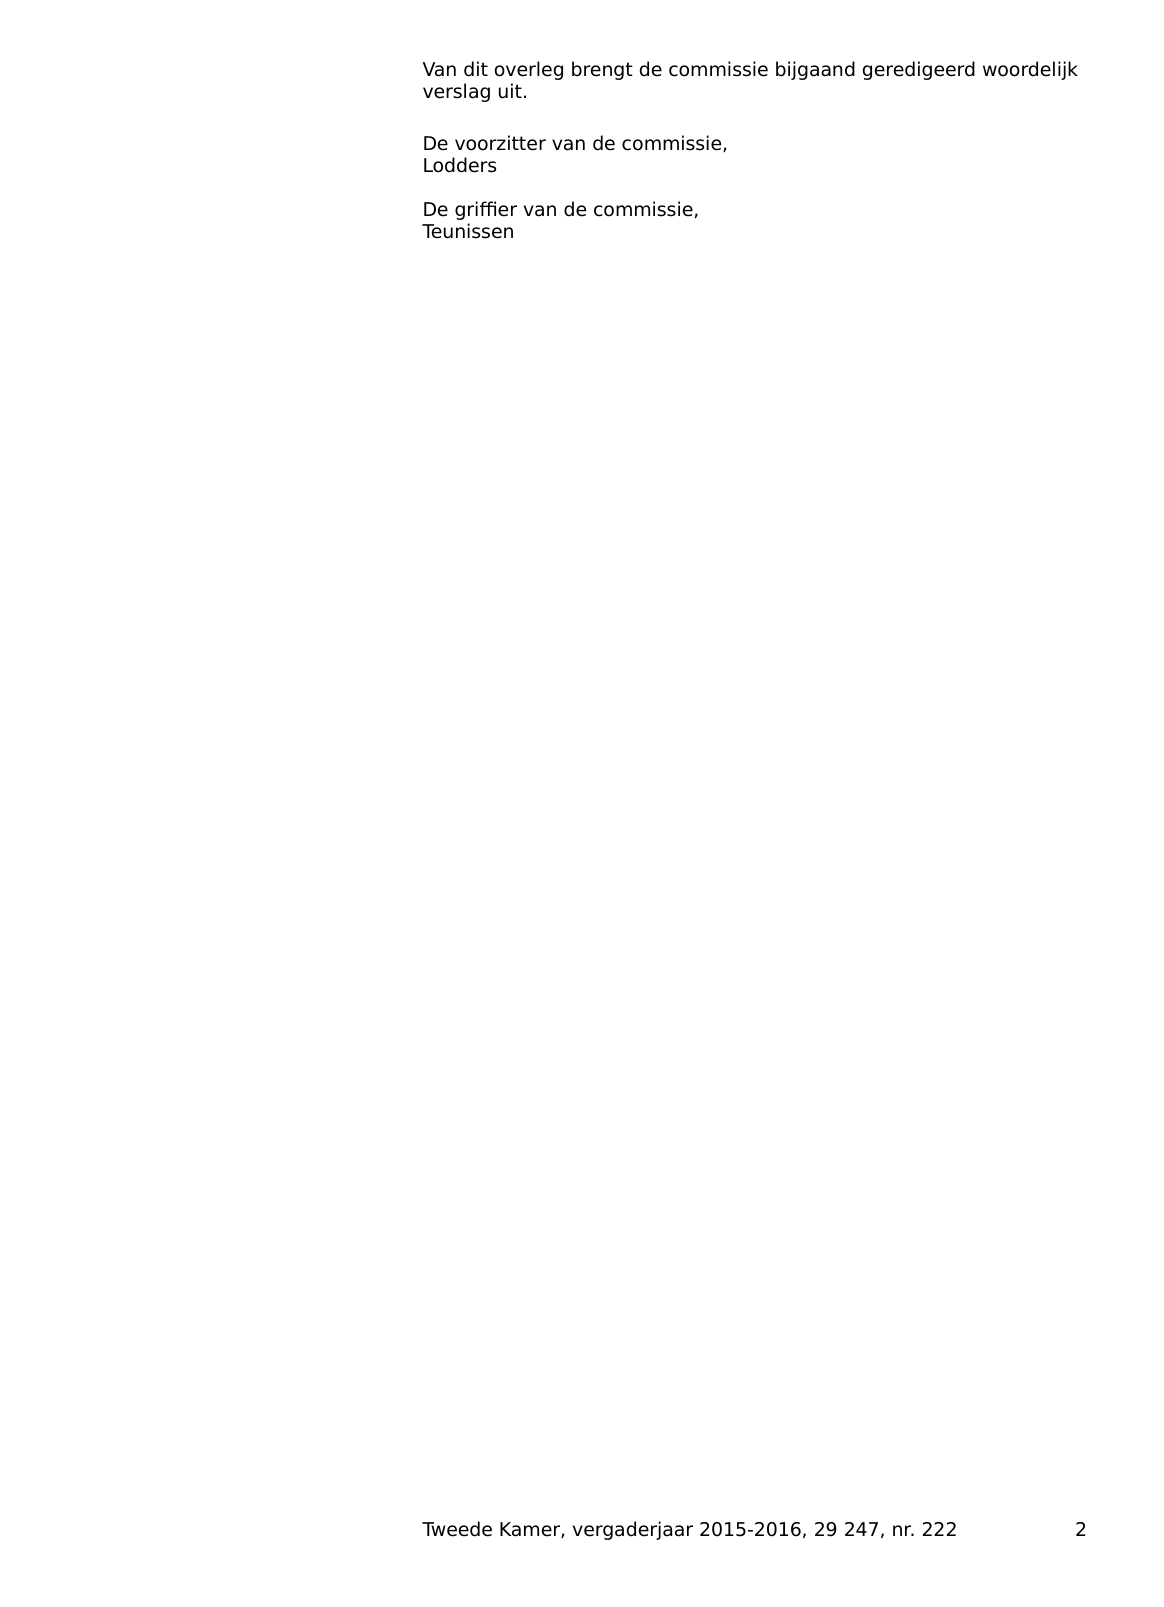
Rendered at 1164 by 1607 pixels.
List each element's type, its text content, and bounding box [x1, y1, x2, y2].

text De voorzitter van de commissie, Lodders [422, 133, 1087, 177]
text Van dit overleg brengt de commissie bijgaand geredigeerd woordelijk verslag uit. [422, 59, 1087, 103]
text De griffier van de commissie, Teunissen [422, 199, 1087, 243]
